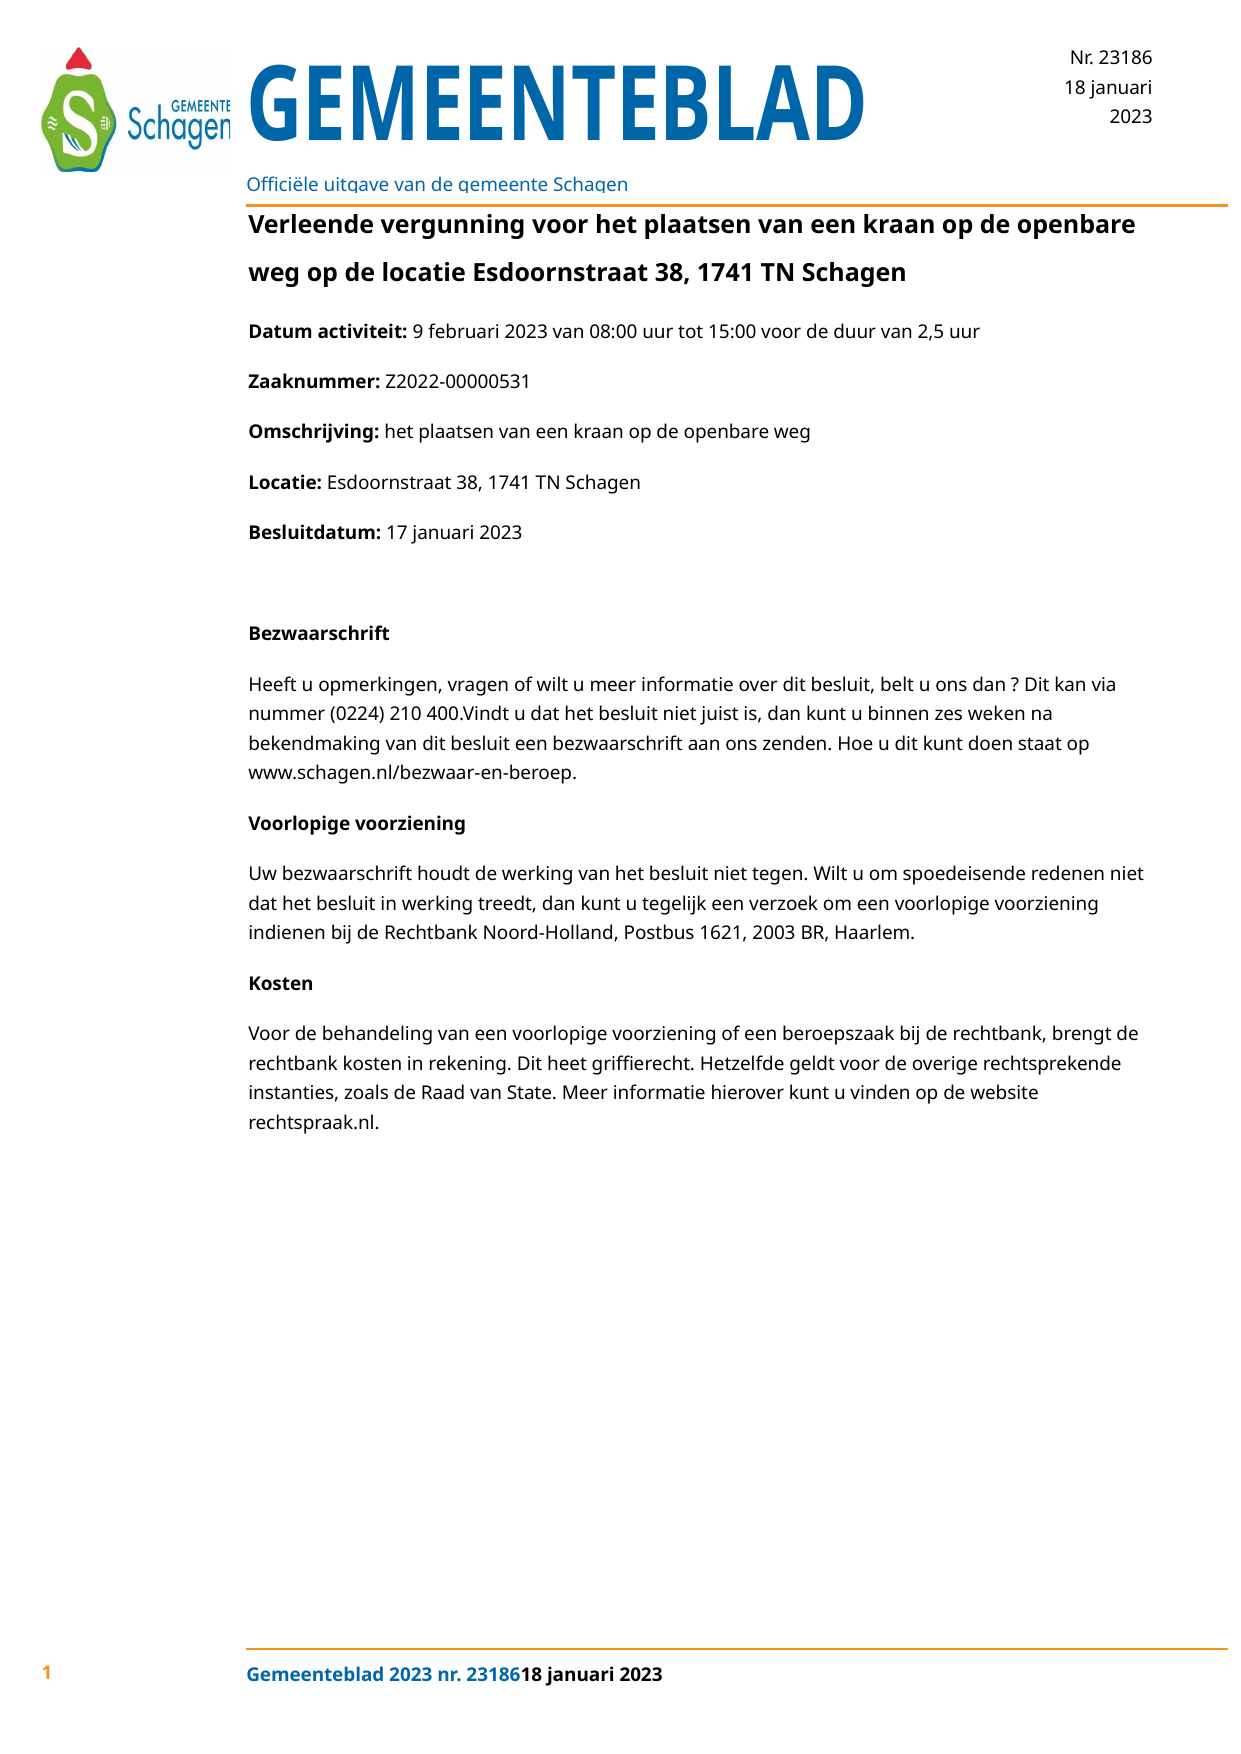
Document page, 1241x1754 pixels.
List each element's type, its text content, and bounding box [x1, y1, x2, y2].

text Datum activiteit: 9 februari 2023 van 08:00 uur tot 15:00 voor de duur van 2,5 uur [248, 318, 1152, 344]
text Uw bezwaarschrift houdt de werking van het besluit niet tegen. Wilt u om spoedeisende redenen niet dat het besluit in werking treedt, dan kunt u tegelijk een verzoek om een voorlopige voorziening indienen bij de Rechtbank Noord-Holland, Postbus 1621, 2003 BR, Haarlem. [248, 860, 1152, 945]
text Voor de behandeling van een voorlopige voorziening of een beroepszaak bij de rechtbank, brengt de rechtbank kosten in rekening. Dit heet griffierecht. Hetzelfde geldt voor de overige rechtsprekende instanties, zoals de Raad van State. Meer informatie hierover kunt u vinden op de website rechtspraak.nl. [248, 1020, 1152, 1135]
text Kosten [248, 970, 1152, 996]
text Voorlopige voorziening [248, 810, 1152, 836]
text Heeft u opmerkingen, vragen of wilt u meer informatie over dit besluit, belt u ons dan ? Dit kan via nummer (0224) 210 400.Vindt u dat het besluit niet juist is, dan kunt u binnen zes weken na bekendmaking van dit besluit een bezwaarschrift aan ons zenden. Hoe u dit kunt doen staat op www.schagen.nl/bezwaar-en-beroep. [248, 671, 1152, 785]
text Zaaknummer: Z2022-00000531 [248, 368, 1152, 394]
picture [41, 47, 231, 172]
text Bezwaarschrift [248, 620, 1152, 646]
text Omschrijving: het plaatsen van een kraan op de openbare weg [248, 419, 1152, 444]
text Verleende vergunning voor het plaatsen van een kraan op de openbare weg op de locatie Esdoornstraat 38, 1741 TN Schagen [248, 207, 1152, 288]
text Besluitdatum: 17 januari 2023 [248, 519, 1152, 545]
text Locatie: Esdoornstraat 38, 1741 TN Schagen [248, 469, 1152, 495]
